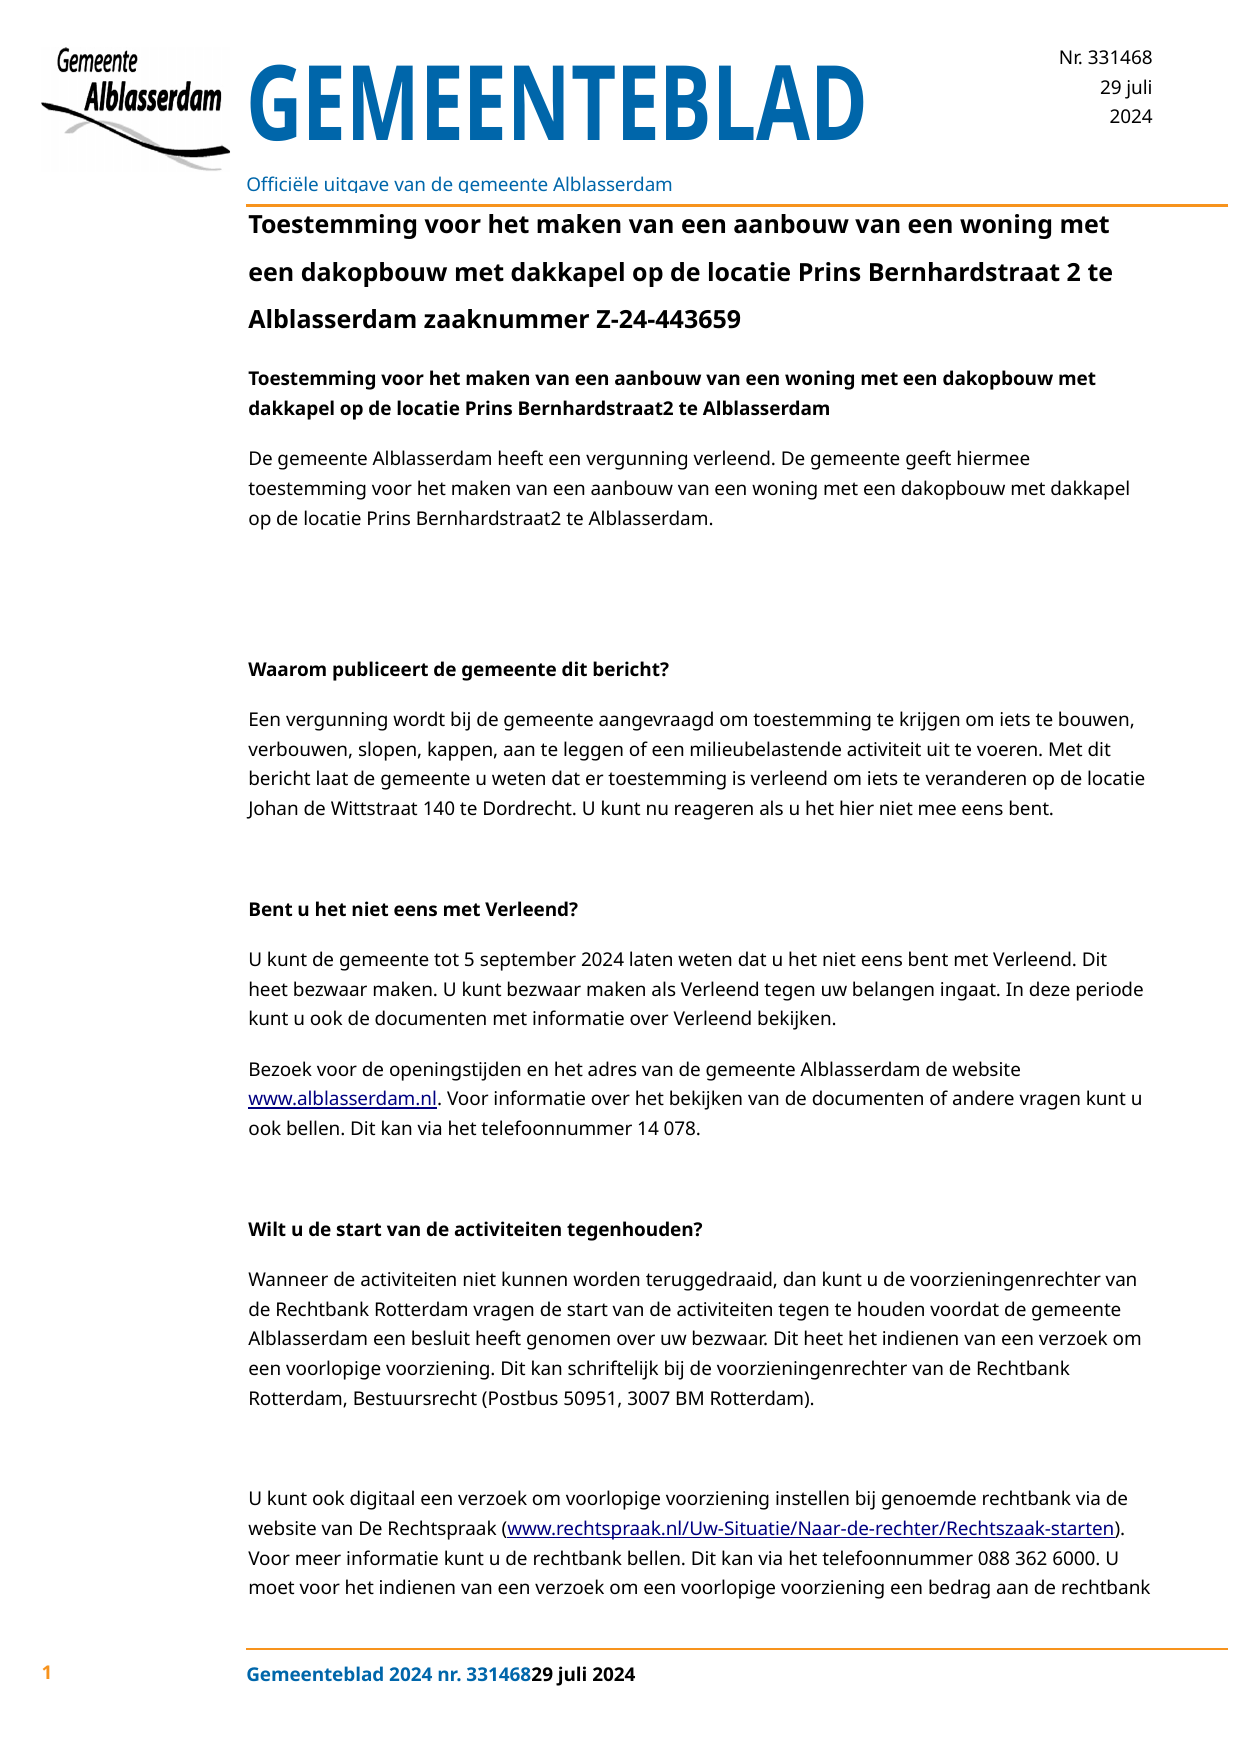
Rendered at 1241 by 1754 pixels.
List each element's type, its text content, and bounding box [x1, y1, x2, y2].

text Toestemming voor het maken van een aanbouw van een woning met een dakopbouw met dakkapel op de locatie Prins Bernhardstraat 2 te Alblasserdam zaaknummer Z-24-443659 [248, 207, 1152, 336]
text U kunt ook digitaal een verzoek om voorlopige voorziening instellen bij genoemde rechtbank via de website van De Rechtspraak (www.rechtspraak.nl/Uw-Situatie/Naar-de-rechter/Rechtszaak-starten). Voor meer informatie kunt u de rechtbank bellen. Dit kan via het telefoonnummer 088 362 6000. U moet voor het indienen van een verzoek om een voorlopige voorziening een bedrag aan de rechtbank [248, 1486, 1152, 1600]
picture [41, 47, 231, 172]
text Bent u het niet eens met Verleend? [248, 896, 1152, 922]
text Waarom publiceert de gemeente dit bericht? [248, 656, 1152, 682]
text Bezoek voor de openingstijden en het adres van de gemeente Alblasserdam de website www.alblasserdam.nl. Voor informatie over het bekijken van de documenten of andere vragen kunt u ook bellen. Dit kan via het telefoonnummer 14 078. [248, 1056, 1152, 1141]
text Toestemming voor het maken van een aanbouw van een woning met een dakopbouw met dakkapel op de locatie Prins Bernhardstraat2 te Alblasserdam [248, 366, 1152, 421]
text De gemeente Alblasserdam heeft een vergunning verleend. De gemeente geeft hiermee toestemming voor het maken van een aanbouw van een woning met een dakopbouw met dakkapel op de locatie Prins Bernhardstraat2 te Alblasserdam. [248, 446, 1152, 530]
text Wilt u de start van de activiteiten tegenhouden? [248, 1216, 1152, 1242]
text Wanneer de activiteiten niet kunnen worden teruggedraaid, dan kunt u de voorzieningenrechter van de Rechtbank Rotterdam vragen de start van de activiteiten tegen te houden voordat de gemeente Alblasserdam een besluit heeft genomen over uw bezwaar. Dit heet het indienen van een verzoek om een voorlopige voorziening. Dit kan schriftelijk bij de voorzieningenrechter van de Rechtbank Rotterdam, Bestuursrecht (Postbus 50951, 3007 BM Rotterdam). [248, 1266, 1152, 1410]
text U kunt de gemeente tot 5 september 2024 laten weten dat u het niet eens bent met Verleend. Dit heet bezwaar maken. U kunt bezwaar maken als Verleend tegen uw belangen ingaat. In deze periode kunt u ook de documenten met informatie over Verleend bekijken. [248, 946, 1152, 1031]
text Een vergunning wordt bij de gemeente aangevraagd om toestemming te krijgen om iets te bouwen, verbouwen, slopen, kappen, aan te leggen of een milieubelastende activiteit uit te voeren. Met dit bericht laat de gemeente u weten dat er toestemming is verleend om iets te veranderen op de locatie Johan de Wittstraat 140 te Dordrecht. U kunt nu reageren als u het hier niet mee eens bent. [248, 706, 1152, 821]
